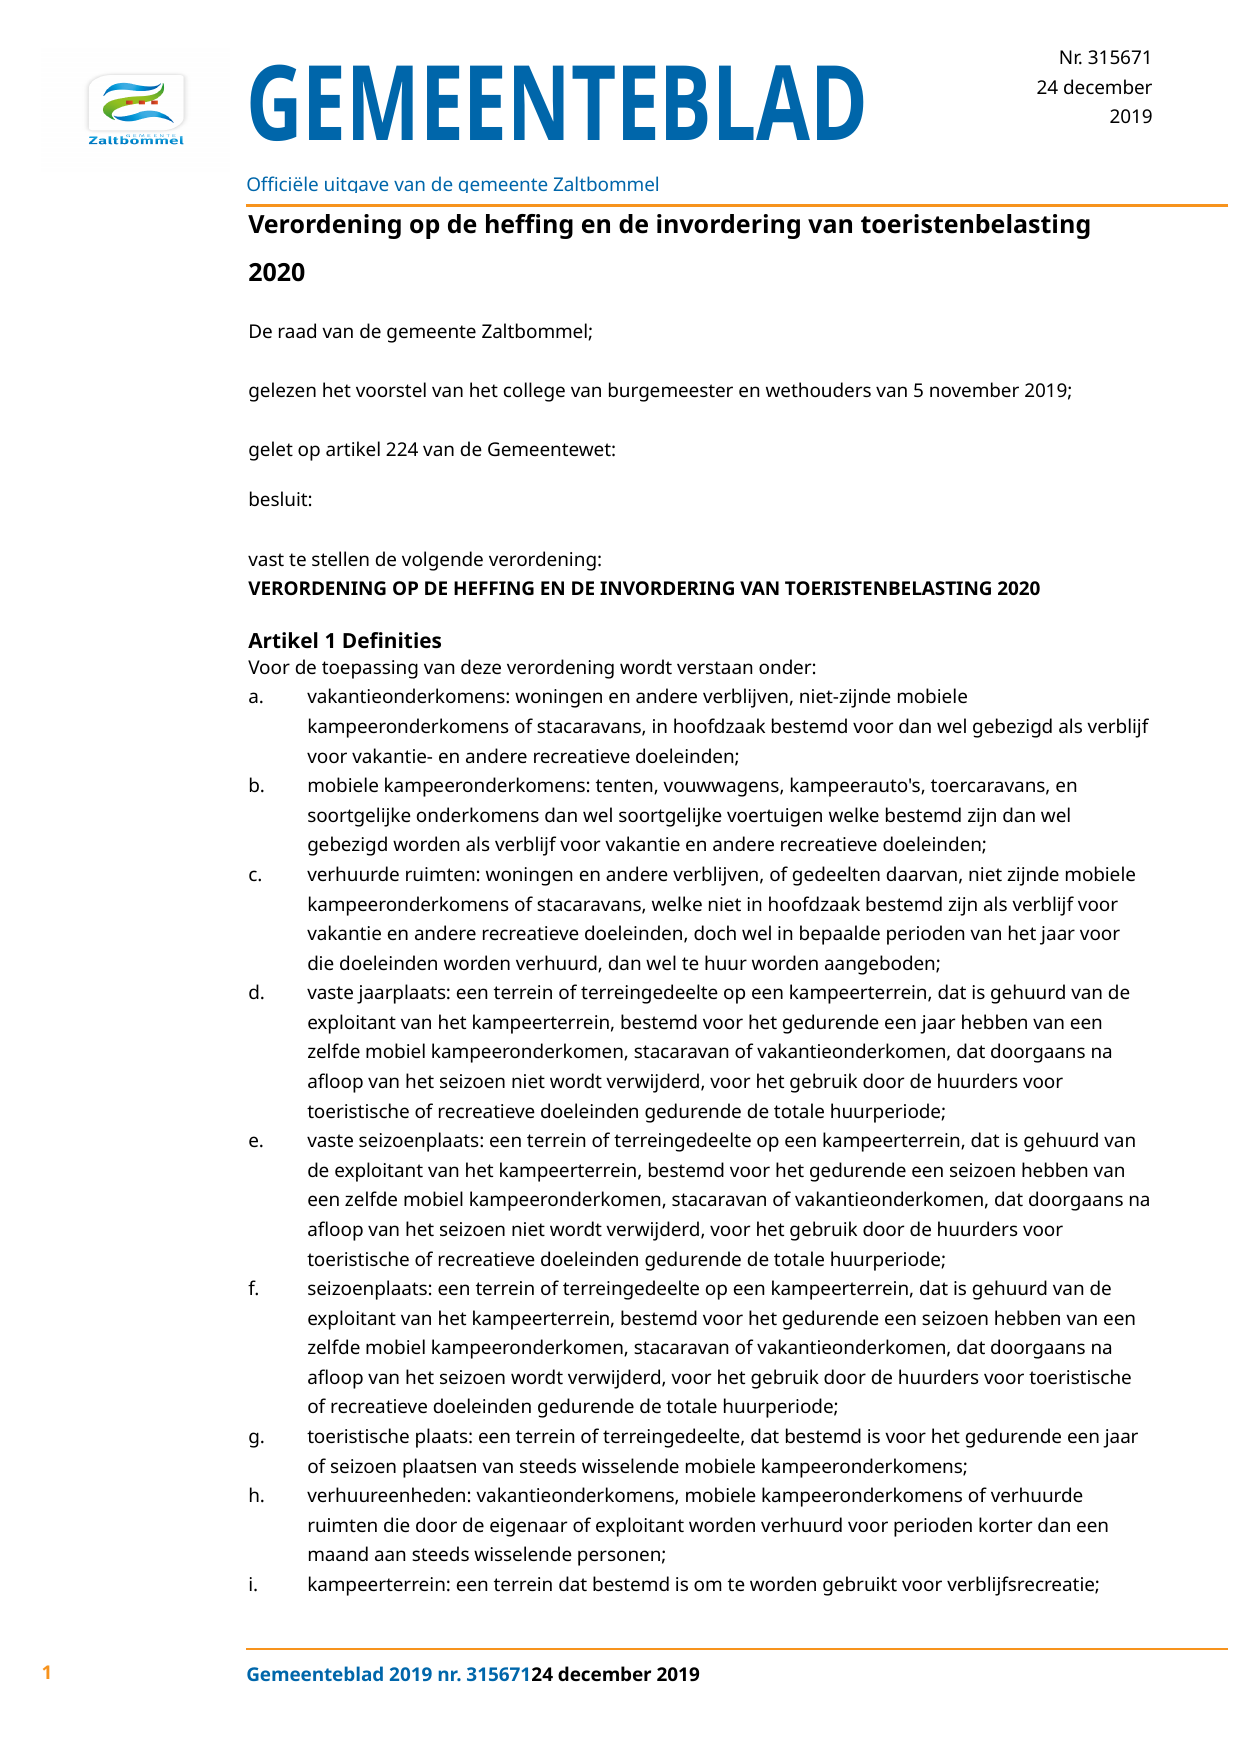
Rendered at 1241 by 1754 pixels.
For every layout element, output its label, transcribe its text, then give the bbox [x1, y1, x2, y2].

text Verordening op de heffing en de invordering van toeristenbelasting 2020 [248, 207, 1152, 288]
list vakantieonderkomens: woningen en andere verblijven, niet-zijnde mobiele kampeeronderkomens of stacaravans, in hoofdzaak bestemd voor dan wel gebezigd als verblijf voor vakantie- en andere recreatieve doeleinden; [248, 684, 1152, 769]
text gelezen het voorstel van het college van burgemeester en wethouders van 5 november 2019; [248, 377, 1152, 403]
list kampeerterrein: een terrein dat bestemd is om te worden gebruikt voor verblijfsrecreatie; [248, 1571, 1152, 1597]
list toeristische plaats: een terrein of terreingedeelte, dat bestemd is voor het gedurende een jaar of seizoen plaatsen van steeds wisselende mobiele kampeeronderkomens; [248, 1423, 1152, 1479]
text VERORDENING OP DE HEFFING EN DE INVORDERING VAN TOERISTENBELASTING 2020 [248, 575, 1152, 601]
list mobiele kampeeronderkomens: tenten, vouwwagens, kampeerauto's, toercaravans, en soortgelijke onderkomens dan wel soortgelijke voertuigen welke bestemd zijn dan wel gebezigd worden als verblijf voor vakantie en andere recreatieve doeleinden; [248, 772, 1152, 857]
text Artikel 1 Definities [248, 626, 1152, 654]
text vast te stellen de volgende verordening: [248, 546, 1152, 571]
list vaste jaarplaats: een terrein of terreingedeelte op een kampeerterrein, dat is gehuurd van de exploitant van het kampeerterrein, bestemd voor het gedurende een jaar hebben van een zelfde mobiel kampeeronderkomen, stacaravan of vakantieonderkomen, dat doorgaans na afloop van het seizoen niet wordt verwijderd, voor het gebruik door de huurders voor toeristische of recreatieve doeleinden gedurende de totale huurperiode; [248, 979, 1152, 1124]
list verhuurde ruimten: woningen en andere verblijven, of gedeelten daarvan, niet zijnde mobiele kampeeronderkomens of stacaravans, welke niet in hoofdzaak bestemd zijn als verblijf voor vakantie en andere recreatieve doeleinden, doch wel in bepaalde perioden van het jaar voor die doeleinden worden verhuurd, dan wel te huur worden aangeboden; [248, 861, 1152, 976]
text Voor de toepassing van deze verordening wordt verstaan onder: [248, 654, 1152, 680]
list seizoenplaats: een terrein of terreingedeelte op een kampeerterrein, dat is gehuurd van de exploitant van het kampeerterrein, bestemd voor het gedurende een seizoen hebben van een zelfde mobiel kampeeronderkomen, stacaravan of vakantieonderkomen, dat doorgaans na afloop van het seizoen wordt verwijderd, voor het gebruik door de huurders voor toeristische of recreatieve doeleinden gedurende de totale huurperiode; [248, 1275, 1152, 1419]
text De raad van de gemeente Zaltbommel; [248, 318, 1152, 344]
text gelet op artikel 224 van de Gemeentewet: [248, 436, 1152, 462]
text besluit: [248, 487, 1152, 512]
picture [41, 47, 231, 172]
list verhuureenheden: vakantieonderkomens, mobiele kampeeronderkomens of verhuurde ruimten die door de eigenaar of exploitant worden verhuurd voor perioden korter dan een maand aan steeds wisselende personen; [248, 1482, 1152, 1567]
list vaste seizoenplaats: een terrein of terreingedeelte op een kampeerterrein, dat is gehuurd van de exploitant van het kampeerterrein, bestemd voor het gedurende een seizoen hebben van een zelfde mobiel kampeeronderkomen, stacaravan of vakantieonderkomen, dat doorgaans na afloop van het seizoen niet wordt verwijderd, voor het gebruik door de huurders voor toeristische of recreatieve doeleinden gedurende de totale huurperiode; [248, 1127, 1152, 1272]
